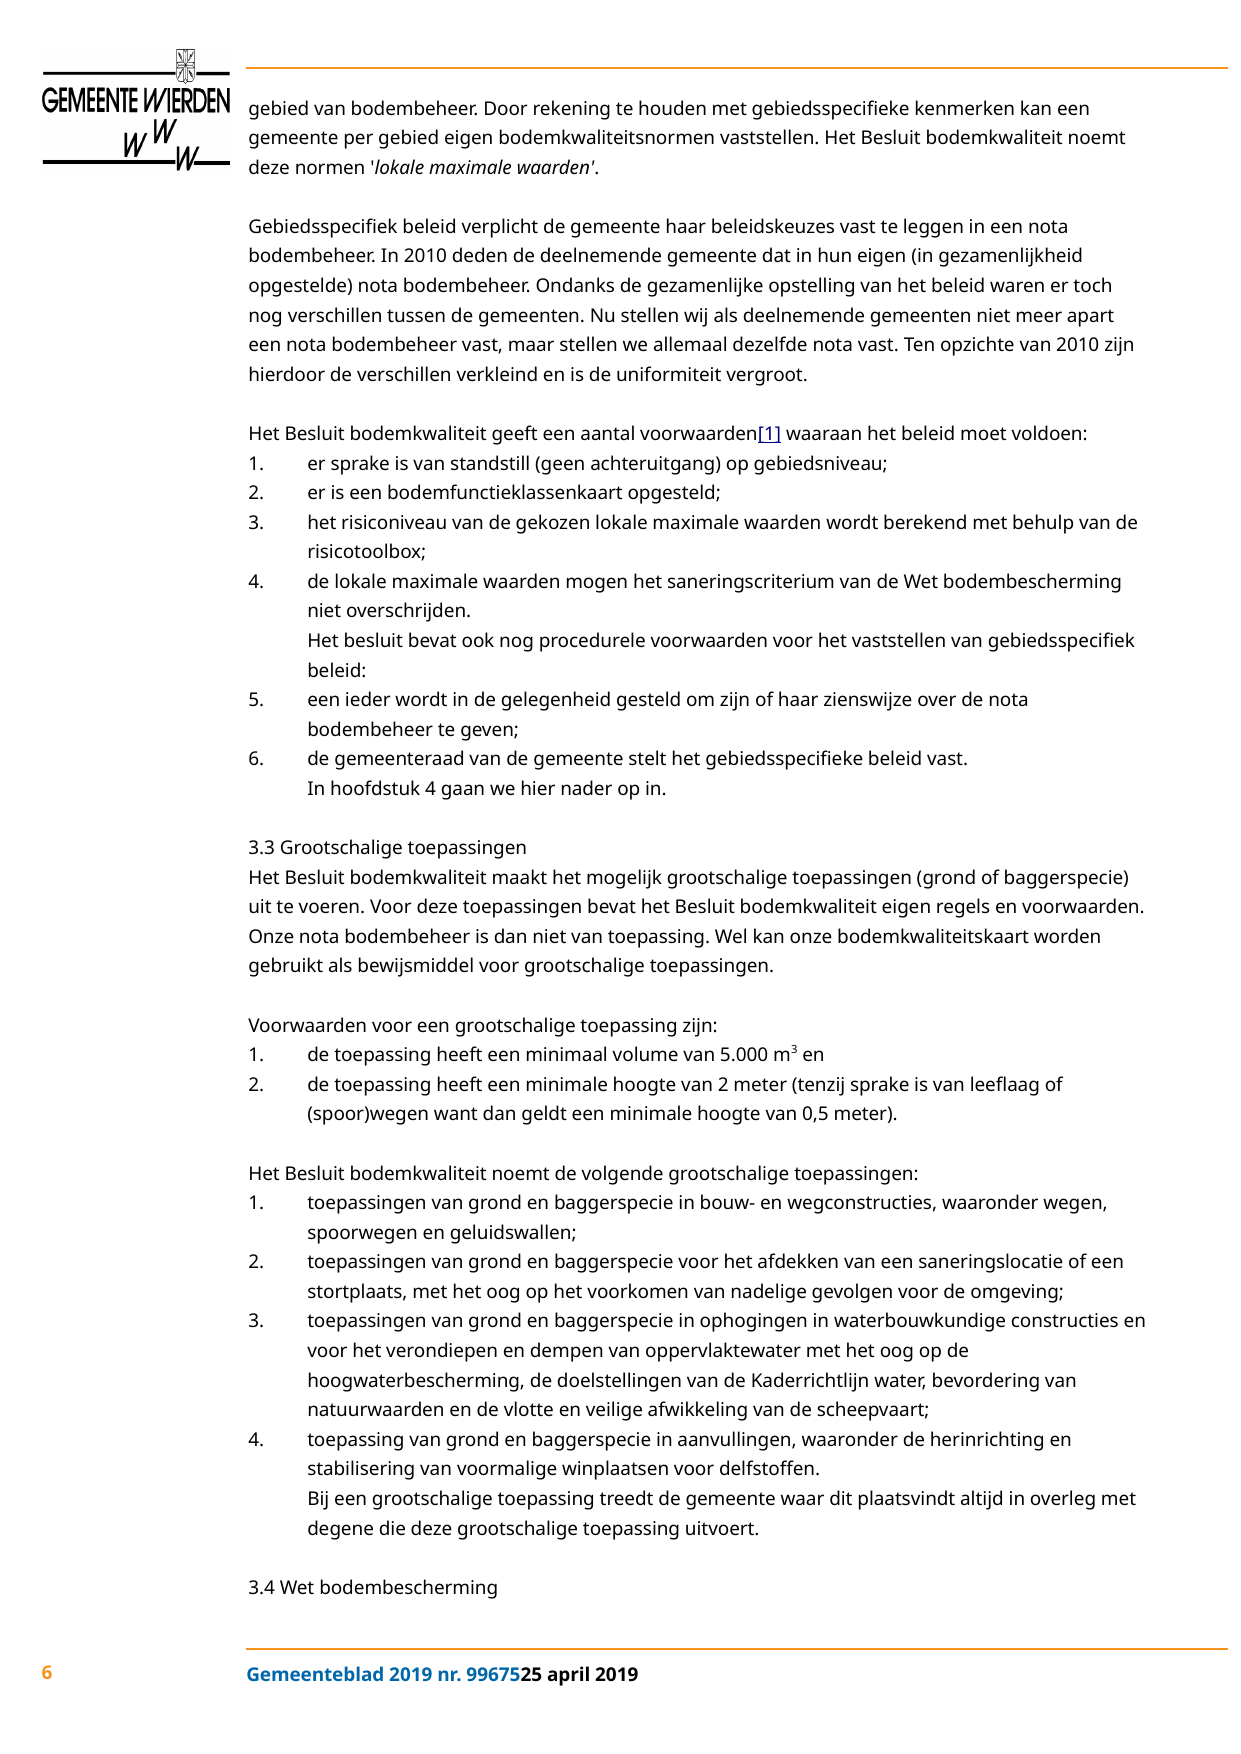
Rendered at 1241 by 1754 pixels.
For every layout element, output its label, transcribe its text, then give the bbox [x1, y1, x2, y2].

picture [41, 47, 231, 172]
text Het Besluit bodemkwaliteit geeft een aantal voorwaarden[1] waaraan het beleid moet voldoen: [248, 420, 1152, 446]
list toepassingen van grond en baggerspecie voor het afdekken van een saneringslocatie of een stortplaats, met het oog op het voorkomen van nadelige gevolgen voor de omgeving; [248, 1248, 1152, 1304]
list Bij een grootschalige toepassing treedt de gemeente waar dit plaatsvindt altijd in overleg met degene die deze grootschalige toepassing uitvoert. [248, 1485, 1152, 1541]
list toepassingen van grond en baggerspecie in ophogingen in waterbouwkundige constructies en voor het verondiepen en dempen van oppervlaktewater met het oog op de hoogwaterbescherming, de doelstellingen van de Kaderrichtlijn water, bevordering van natuurwaarden en de vlotte en veilige afwikkeling van de scheepvaart; [248, 1308, 1152, 1422]
text Het Besluit bodemkwaliteit noemt de volgende grootschalige toepassingen: [248, 1160, 1152, 1186]
list toepassingen van grond en baggerspecie in bouw- en wegconstructies, waaronder wegen, spoorwegen en geluidswallen; [248, 1189, 1152, 1245]
list de toepassing heeft een minimale hoogte van 2 meter (tenzij sprake is van leeflaag of (spoor)wegen want dan geldt een minimale hoogte van 0,5 meter). [248, 1071, 1152, 1126]
text 3.4 Wet bodembescherming [248, 1574, 1152, 1600]
list de toepassing heeft een minimaal volume van 5.000 m3 en [248, 1041, 1152, 1067]
list Het besluit bevat ook nog procedurele voorwaarden voor het vaststellen van gebiedsspecifiek beleid: [248, 627, 1152, 683]
list er is een bodemfunctieklassenkaart opgesteld; [248, 479, 1152, 505]
text Voorwaarden voor een grootschalige toepassing zijn: [248, 1012, 1152, 1038]
list de lokale maximale waarden mogen het saneringscriterium van de Wet bodembescherming niet overschrijden. [248, 568, 1152, 623]
text 3.3 Grootschalige toepassingen [248, 834, 1152, 860]
list er sprake is van standstill (geen achteruitgang) op gebiedsniveau; [248, 450, 1152, 476]
list de gemeenteraad van de gemeente stelt het gebiedsspecifieke beleid vast. [248, 746, 1152, 771]
text Gebiedsspecifiek beleid verplicht de gemeente haar beleidskeuzes vast te leggen in een nota bodembeheer. In 2010 deden de deelnemende gemeente dat in hun eigen (in gezamenlijkheid opgestelde) nota bodembeheer. Ondanks de gezamenlijke opstelling van het beleid waren er toch nog verschillen tussen de gemeenten. Nu stellen wij als deelnemende gemeenten niet meer apart een nota bodembeheer vast, maar stellen we allemaal dezelfde nota vast. Ten opzichte van 2010 zijn hierdoor de verschillen verkleind en is de uniformiteit vergroot. [248, 213, 1152, 387]
list toepassing van grond en baggerspecie in aanvullingen, waaronder de herinrichting en stabilisering van voormalige winplaatsen voor delfstoffen. [248, 1426, 1152, 1481]
text Het Besluit bodemkwaliteit maakt het mogelijk grootschalige toepassingen (grond of baggerspecie) uit te voeren. Voor deze toepassingen bevat het Besluit bodemkwaliteit eigen regels en voorwaarden. Onze nota bodembeheer is dan niet van toepassing. Wel kan onze bodemkwaliteitskaart worden gebruikt als bewijsmiddel voor grootschalige toepassingen. [248, 864, 1152, 978]
text gebied van bodembeheer. Door rekening te houden met gebiedsspecifieke kenmerken kan een gemeente per gebied eigen bodemkwaliteitsnormen vaststellen. Het Besluit bodemkwaliteit noemt deze normen 'lokale maximale waarden'. [248, 95, 1152, 180]
list In hoofdstuk 4 gaan we hier nader op in. [248, 775, 1152, 801]
list het risiconiveau van de gekozen lokale maximale waarden wordt berekend met behulp van de risicotoolbox; [248, 509, 1152, 564]
list een ieder wordt in de gelegenheid gesteld om zijn of haar zienswijze over de nota bodembeheer te geven; [248, 686, 1152, 742]
